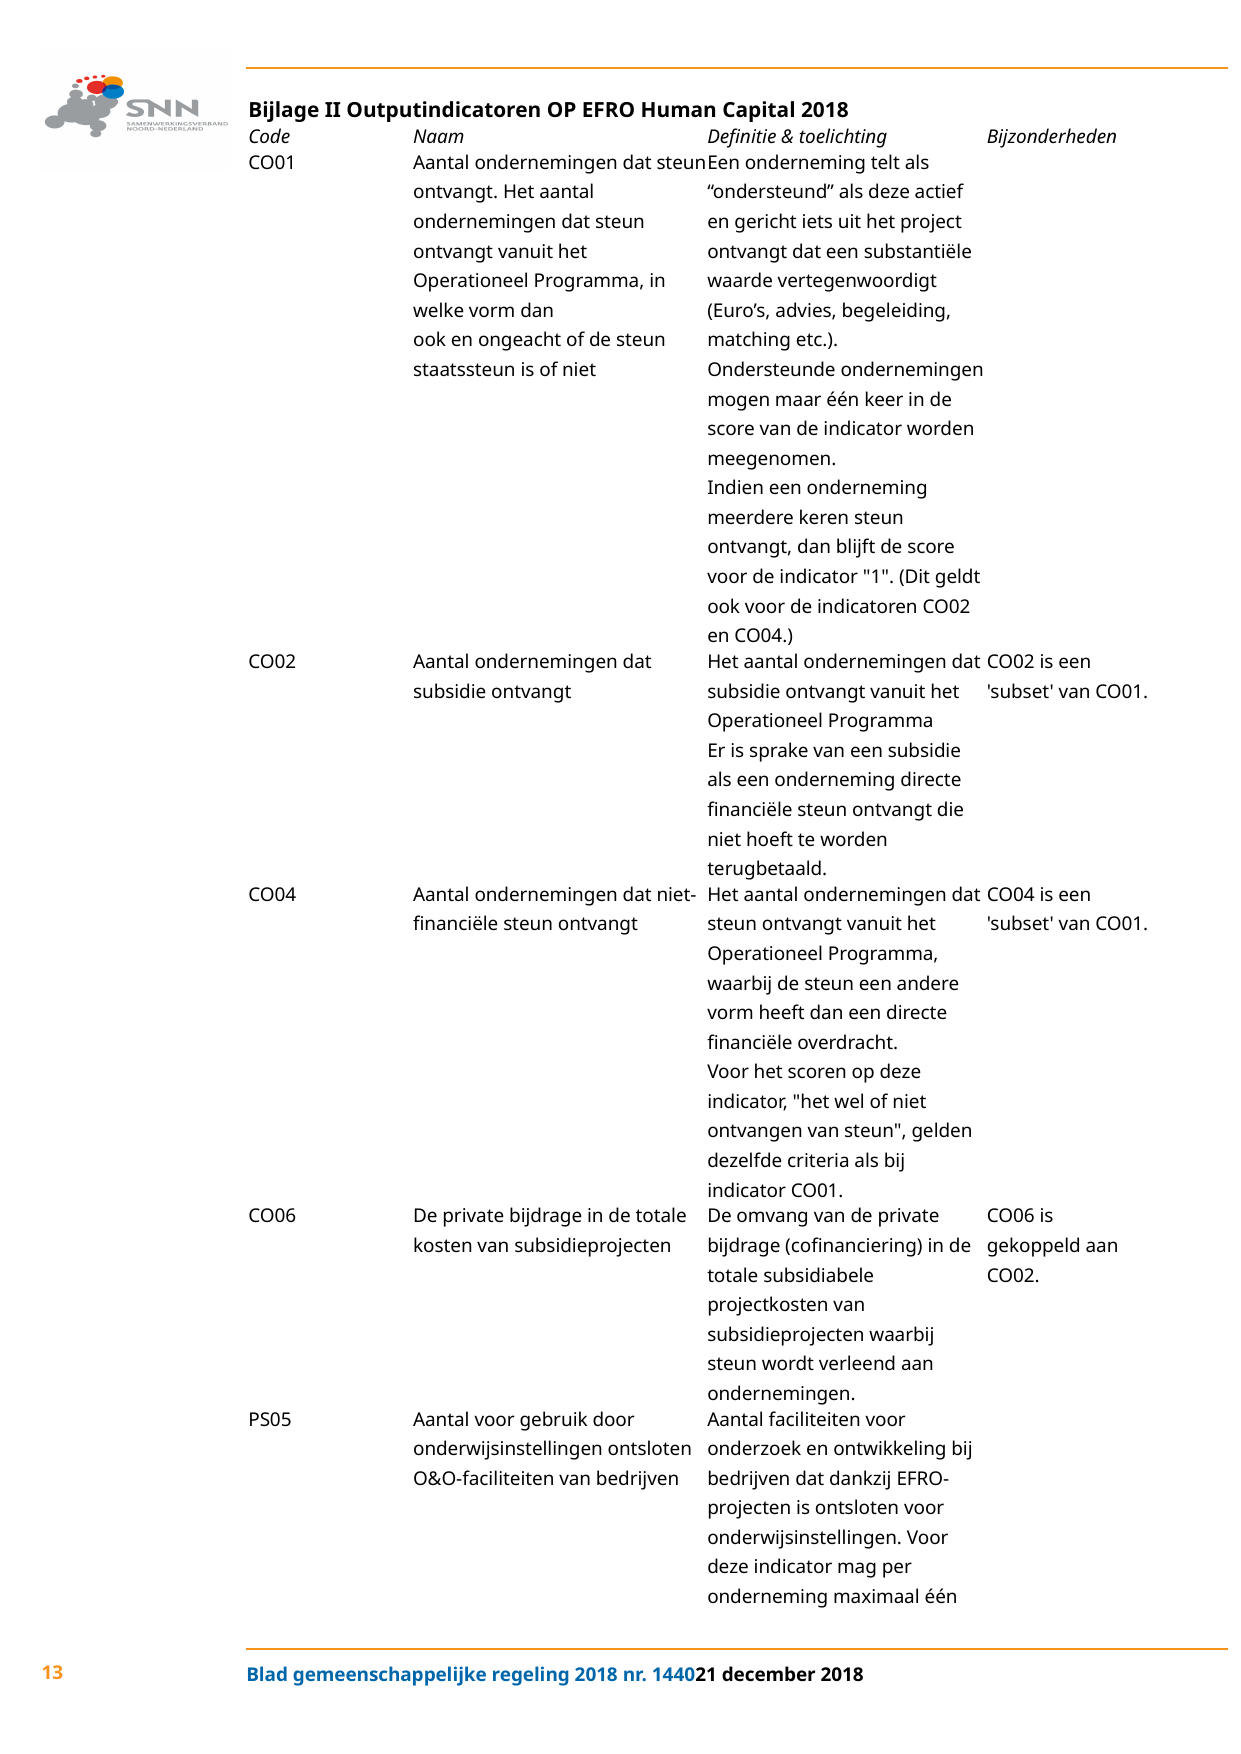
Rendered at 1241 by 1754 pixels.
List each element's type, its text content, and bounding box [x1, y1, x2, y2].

table_cell De private bijdrage in de totale kosten van subsidieprojecten [413, 1203, 707, 1406]
table_cell Aantal ondernemingen dat steun ontvangt. Het aantal ondernemingen dat steun ontvangt vanuit het Operationeel Programma, in welke vorm dan ook en ongeacht of de steun staatssteun is of niet [413, 149, 707, 648]
table_header Bijzonderheden [987, 124, 1152, 149]
table_cell CO02 is een 'subset' van CO01. [987, 648, 1152, 881]
table_cell [987, 149, 1152, 648]
text Bijlage II Outputindicatoren OP EFRO Human Capital 2018 [248, 95, 1152, 123]
table_cell CO04 is een 'subset' van CO01. [987, 881, 1152, 1203]
table_cell PS05 [248, 1406, 413, 1609]
table_cell De omvang van de private bijdrage (cofinanciering) in de totale subsidiabele projectkosten van subsidieprojecten waarbij steun wordt verleend aan ondernemingen. [707, 1203, 987, 1406]
table_cell Aantal faciliteiten voor onderzoek en ontwikkeling bij bedrijven dat dankzij EFRO-projecten is ontsloten voor onderwijsinstellingen. Voor deze indicator mag per onderneming maximaal één [707, 1406, 987, 1609]
table_cell CO02 [248, 648, 413, 881]
table_header Code [248, 124, 413, 149]
table_header Definitie & toelichting [707, 124, 987, 149]
table_cell Het aantal ondernemingen dat steun ontvangt vanuit het Operationeel Programma, waarbij de steun een andere vorm heeft dan een directe financiële overdracht. Voor het scoren op deze indicator, "het wel of niet ontvangen van steun", gelden dezelfde criteria als bij indicator CO01. [707, 881, 987, 1203]
table_cell [987, 1406, 1152, 1609]
table_cell Het aantal ondernemingen dat subsidie ontvangt vanuit het Operationeel Programma Er is sprake van een subsidie als een onderneming directe financiële steun ontvangt die niet hoeft te worden terugbetaald. [707, 648, 987, 881]
table_cell CO06 is gekoppeld aan CO02. [987, 1203, 1152, 1406]
table_cell CO04 [248, 881, 413, 1203]
table_cell Aantal ondernemingen dat niet-financiële steun ontvangt [413, 881, 707, 1203]
table_cell Een onderneming telt als “ondersteund” als deze actief en gericht iets uit het project ontvangt dat een substantiële waarde vertegenwoordigt (Euro’s, advies, begeleiding, matching etc.). Ondersteunde ondernemingen mogen maar één keer in de score van de indicator worden meegenomen. Indien een onderneming meerdere keren steun ontvangt, dan blijft de score voor de indicator "1". (Dit geldt ook voor de indicatoren CO02 en CO04.) [707, 149, 987, 648]
table_cell CO06 [248, 1203, 413, 1406]
table_cell CO01 [248, 149, 413, 648]
table_cell Aantal voor gebruik door onderwijsinstellingen ontsloten O&O-faciliteiten van bedrijven [413, 1406, 707, 1609]
table_header Naam [413, 124, 707, 149]
table_cell Aantal ondernemingen dat subsidie ontvangt [413, 648, 707, 881]
picture [41, 47, 231, 172]
